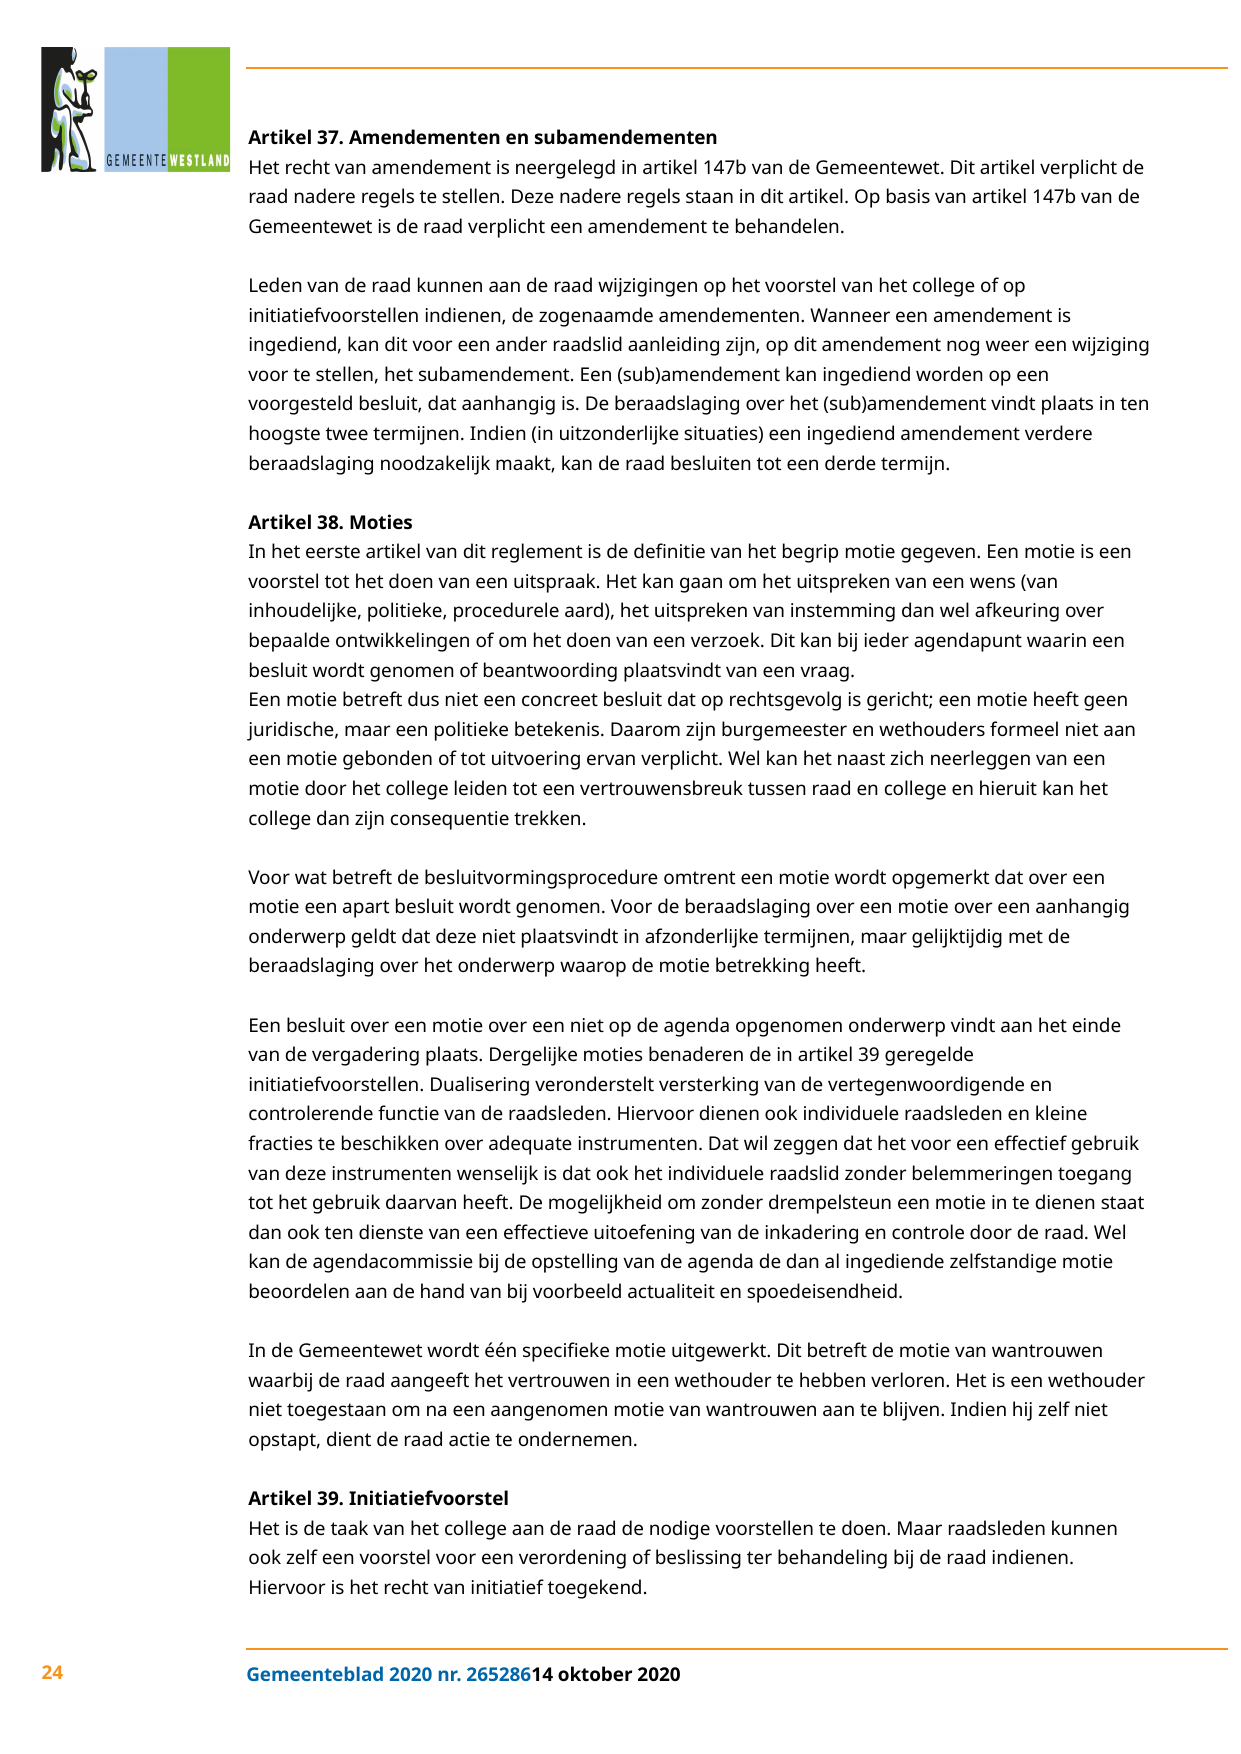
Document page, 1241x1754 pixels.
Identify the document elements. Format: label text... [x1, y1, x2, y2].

text Leden van de raad kunnen aan de raad wijzigingen op het voorstel van het college of op initiatiefvoorstellen indienen, de zogenaamde amendementen. Wanneer een amendement is ingediend, kan dit voor een ander raadslid aanleiding zijn, op dit amendement nog weer een wijziging voor te stellen, het subamendement. Een (sub)amendement kan ingediend worden op een voorgesteld besluit, dat aanhangig is. De beraadslaging over het (sub)amendement vindt plaats in ten hoogste twee termijnen. Indien (in uitzonderlijke situaties) een ingediend amendement verdere beraadslaging noodzakelijk maakt, kan de raad besluiten tot een derde termijn. [248, 272, 1152, 476]
text Het recht van amendement is neergelegd in artikel 147b van de Gemeentewet. Dit artikel verplicht de raad nadere regels te stellen. Deze nadere regels staan in dit artikel. Op basis van artikel 147b van de Gemeentewet is de raad verplicht een amendement te behandelen. [248, 154, 1152, 239]
picture [41, 47, 231, 172]
text In de Gemeentewet wordt één specifieke motie uitgewerkt. Dit betreft de motie van wantrouwen waarbij de raad aangeeft het vertrouwen in een wethouder te hebben verloren. Het is een wethouder niet toegestaan om na een aangenomen motie van wantrouwen aan te blijven. Indien hij zelf niet opstapt, dient de raad actie te ondernemen. [248, 1337, 1152, 1452]
text In het eerste artikel van dit reglement is de definitie van het begrip motie gegeven. Een motie is een voorstel tot het doen van een uitspraak. Het kan gaan om het uitspreken van een wens (van inhoudelijke, politieke, procedurele aard), het uitspreken van instemming dan wel afkeuring over bepaalde ontwikkelingen of om het doen van een verzoek. Dit kan bij ieder agendapunt waarin een besluit wordt genomen of beantwoording plaatsvindt van een vraag. [248, 538, 1152, 683]
text Artikel 38. Moties [248, 509, 1152, 535]
text Artikel 37. Amendementen en subamendementen [248, 124, 1152, 150]
text Een besluit over een motie over een niet op de agenda opgenomen onderwerp vindt aan het einde van de vergadering plaats. Dergelijke moties benaderen de in artikel 39 geregelde initiatiefvoorstellen. Dualisering veronderstelt versterking van de vertegenwoordigende en controlerende functie van de raadsleden. Hiervoor dienen ook individuele raadsleden en kleine fracties te beschikken over adequate instrumenten. Dat wil zeggen dat het voor een effectief gebruik van deze instrumenten wenselijk is dat ook het individuele raadslid zonder belemmeringen toegang tot het gebruik daarvan heeft. De mogelijkheid om zonder drempelsteun een motie in te dienen staat dan ook ten dienste van een effectieve uitoefening van de inkadering en controle door de raad. Wel kan de agendacommissie bij de opstelling van de agenda de dan al ingediende zelfstandige motie beoordelen aan de hand van bij voorbeeld actualiteit en spoedeisendheid. [248, 1012, 1152, 1304]
text Het is de taak van het college aan de raad de nodige voorstellen te doen. Maar raadsleden kunnen ook zelf een voorstel voor een verordening of beslissing ter behandeling bij de raad indienen. Hiervoor is het recht van initiatief toegekend. [248, 1515, 1152, 1600]
text Voor wat betreft de besluitvormingsprocedure omtrent een motie wordt opgemerkt dat over een motie een apart besluit wordt genomen. Voor de beraadslaging over een motie over een aanhangig onderwerp geldt dat deze niet plaatsvindt in afzonderlijke termijnen, maar gelijktijdig met de beraadslaging over het onderwerp waarop de motie betrekking heeft. [248, 864, 1152, 978]
text Een motie betreft dus niet een concreet besluit dat op rechtsgevolg is gericht; een motie heeft geen juridische, maar een politieke betekenis. Daarom zijn burgemeester en wethouders formeel niet aan een motie gebonden of tot uitvoering ervan verplicht. Wel kan het naast zich neerleggen van een motie door het college leiden tot een vertrouwensbreuk tussen raad en college en hieruit kan het college dan zijn consequentie trekken. [248, 686, 1152, 831]
text Artikel 39. Initiatiefvoorstel [248, 1485, 1152, 1511]
